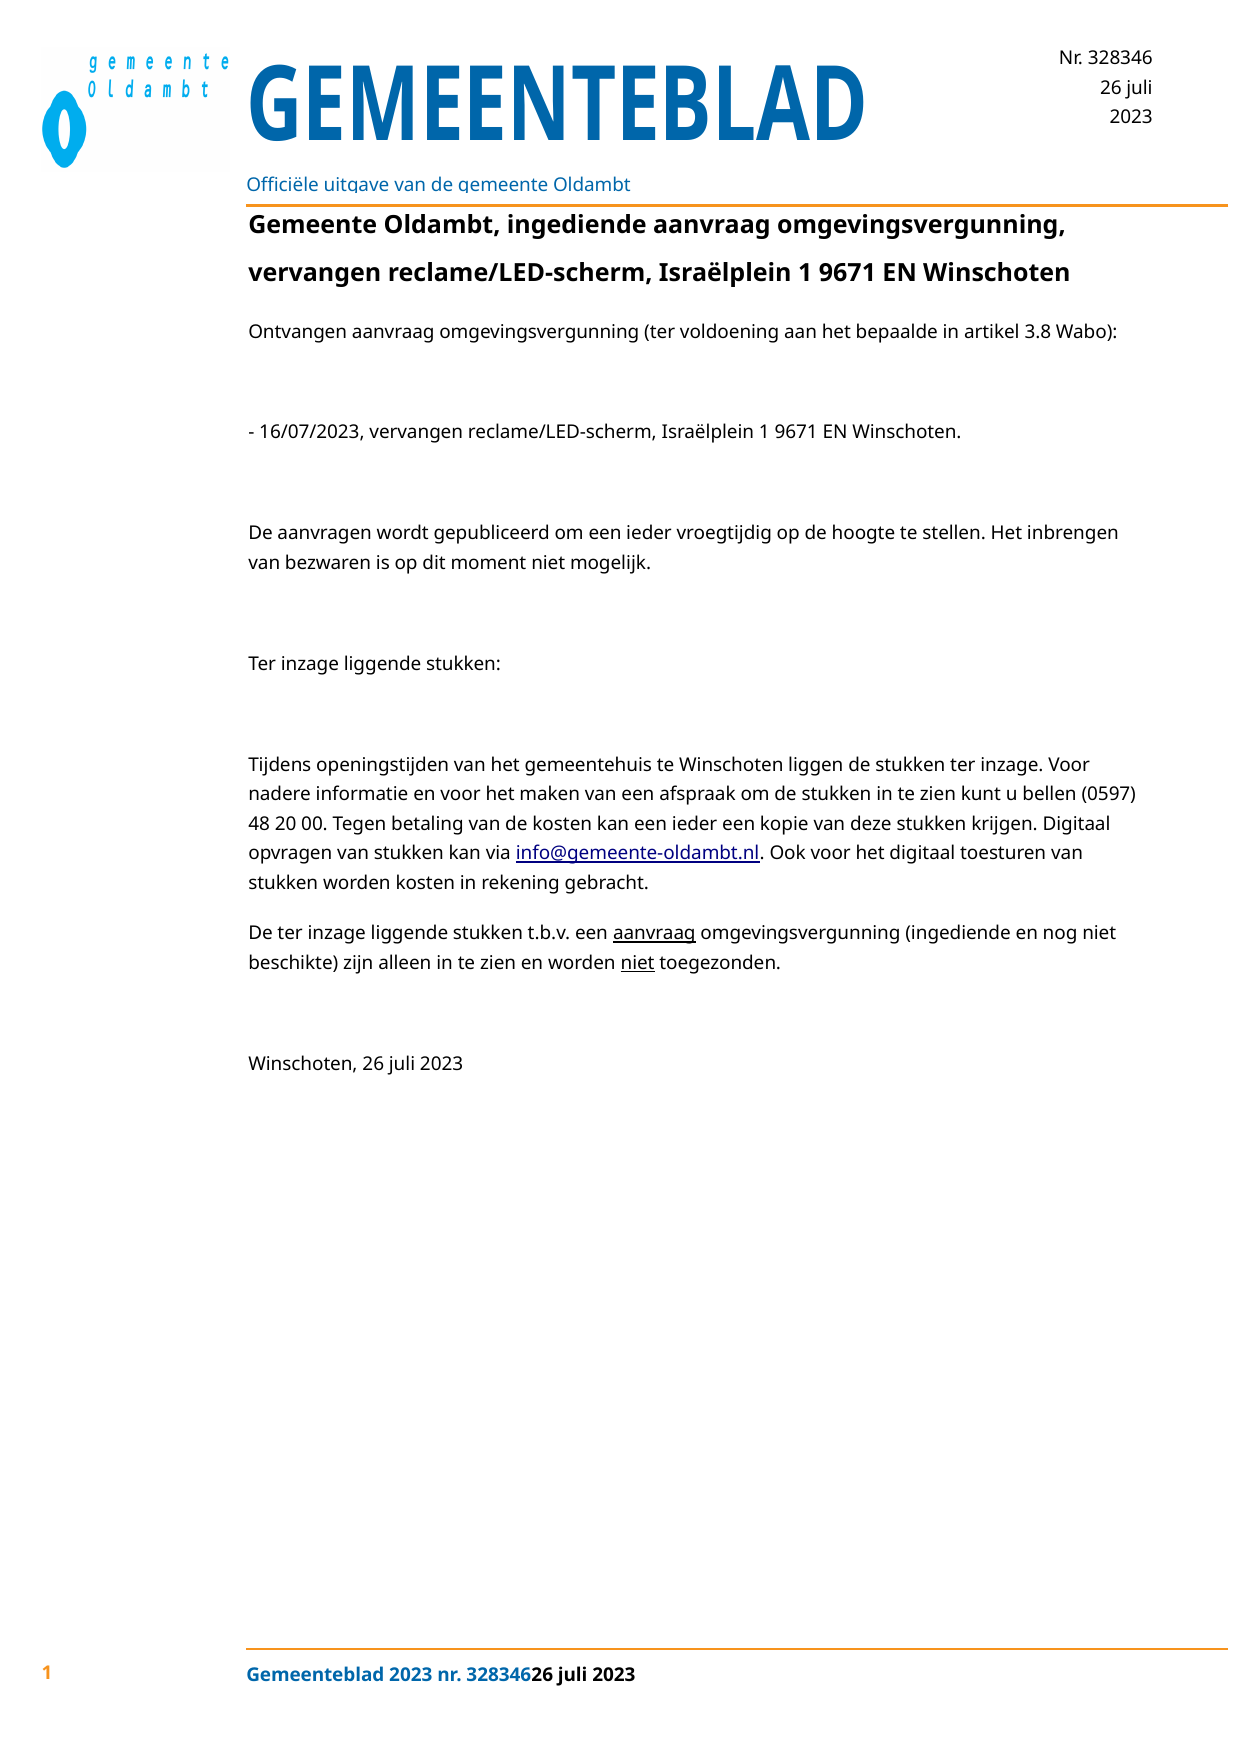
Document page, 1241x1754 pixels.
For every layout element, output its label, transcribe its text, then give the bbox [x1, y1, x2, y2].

text Tijdens openingstijden van het gemeentehuis te Winschoten liggen de stukken ter inzage. Voor nadere informatie en voor het maken van een afspraak om de stukken in te zien kunt u bellen (0597) 48 20 00. Tegen betaling van de kosten kan een ieder een kopie van deze stukken krijgen. Digitaal opvragen van stukken kan via info@gemeente-oldambt.nl. Ook voor het digitaal toesturen van stukken worden kosten in rekening gebracht. [248, 751, 1152, 895]
text Gemeente Oldambt, ingediende aanvraag omgevingsvergunning, vervangen reclame/LED-scherm, Israëlplein 1 9671 EN Winschoten [248, 207, 1152, 288]
text De ter inzage liggende stukken t.b.v. een aanvraag omgevingsvergunning (ingediende en nog niet beschikte) zijn alleen in te zien en worden niet toegezonden. [248, 919, 1152, 975]
text De aanvragen wordt gepubliceerd om een ieder vroegtijdig op de hoogte te stellen. Het inbrengen van bezwaren is op dit moment niet mogelijk. [248, 519, 1152, 575]
text Ter inzage liggende stukken: [248, 650, 1152, 676]
text - 16/07/2023, vervangen reclame/LED-scherm, Israëlplein 1 9671 EN Winschoten. [248, 419, 1152, 444]
text Ontvangen aanvraag omgevingsvergunning (ter voldoening aan het bepaalde in artikel 3.8 Wabo): [248, 318, 1152, 344]
picture [41, 47, 231, 172]
text Winschoten, 26 juli 2023 [248, 1050, 1152, 1076]
